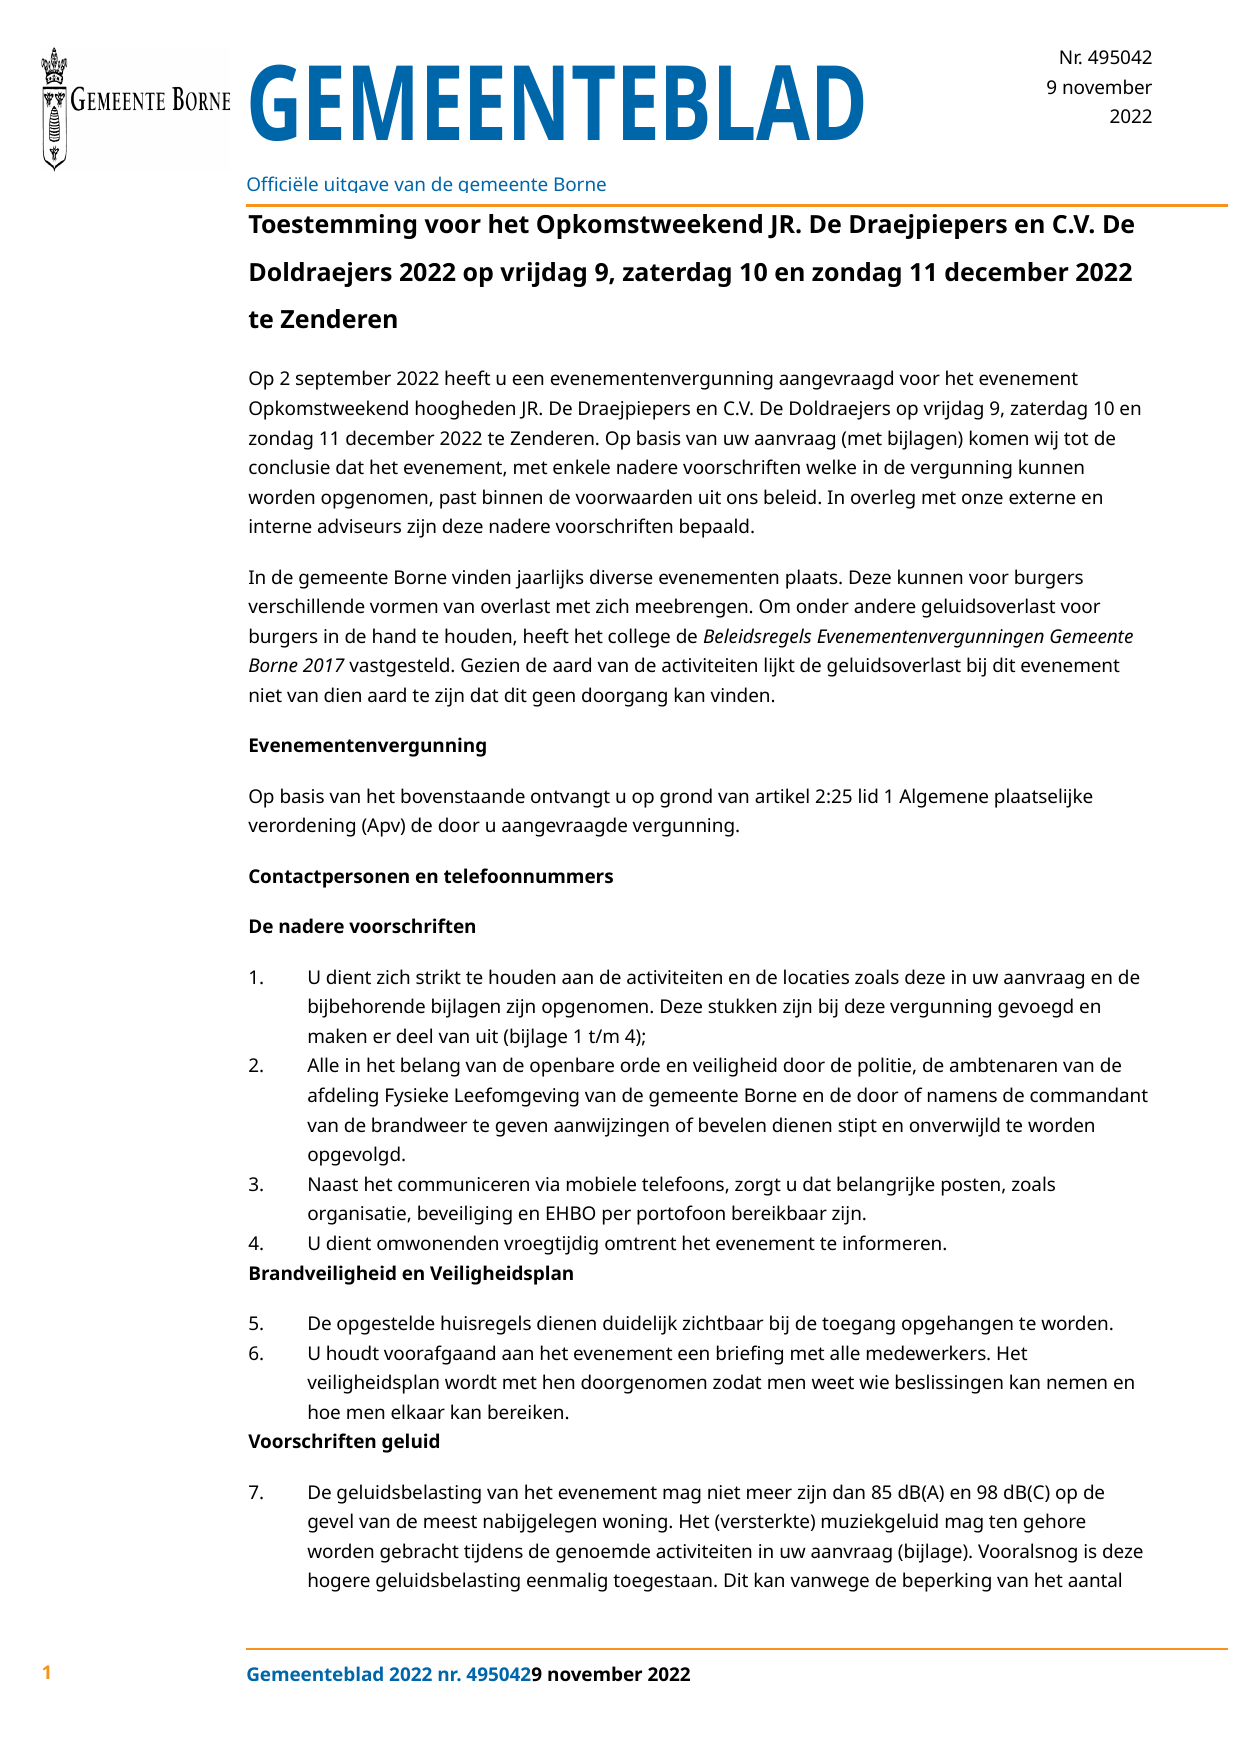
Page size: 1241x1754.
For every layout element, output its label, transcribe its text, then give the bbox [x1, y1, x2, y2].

text Contactpersonen en telefoonnummers [248, 863, 1152, 889]
picture [41, 47, 231, 172]
list De geluidsbelasting van het evenement mag niet meer zijn dan 85 dB(A) en 98 dB(C) op de gevel van de meest nabijgelegen woning. Het (versterkte) muziekgeluid mag ten gehore worden gebracht tijdens de genoemde activiteiten in uw aanvraag (bijlage). Vooralsnog is deze hogere geluidsbelasting eenmalig toegestaan. Dit kan vanwege de beperking van het aantal [248, 1479, 1152, 1593]
list U dient omwonenden vroegtijdig omtrent het evenement te informeren. [248, 1230, 1152, 1256]
text Op basis van het bovenstaande ontvangt u op grond van artikel 2:25 lid 1 Algemene plaatselijke verordening (Apv) de door u aangevraagde vergunning. [248, 783, 1152, 838]
text Evenementenvergunning [248, 733, 1152, 758]
text De nadere voorschriften [248, 913, 1152, 939]
text Brandveiligheid en Veiligheidsplan [248, 1260, 1152, 1285]
list De opgestelde huisregels dienen duidelijk zichtbaar bij de toegang opgehangen te worden. [248, 1310, 1152, 1336]
text In de gemeente Borne vinden jaarlijks diverse evenementen plaats. Deze kunnen voor burgers verschillende vormen van overlast met zich meebrengen. Om onder andere geluidsoverlast voor burgers in de hand te houden, heeft het college de Beleidsregels Evenementenvergunningen Gemeente Borne 2017 vastgesteld. Gezien de aard van de activiteiten lijkt de geluidsoverlast bij dit evenement niet van dien aard te zijn dat dit geen doorgang kan vinden. [248, 564, 1152, 708]
list U dient zich strikt te houden aan de activiteiten en de locaties zoals deze in uw aanvraag en de bijbehorende bijlagen zijn opgenomen. Deze stukken zijn bij deze vergunning gevoegd en maken er deel van uit (bijlage 1 t/m 4); [248, 964, 1152, 1049]
text Voorschriften geluid [248, 1428, 1152, 1454]
text Op 2 september 2022 heeft u een evenementenvergunning aangevraagd voor het evenement Opkomstweekend hoogheden JR. De Draejpiepers en C.V. De Doldraejers op vrijdag 9, zaterdag 10 en zondag 11 december 2022 te Zenderen. Op basis van uw aanvraag (met bijlagen) komen wij tot de conclusie dat het evenement, met enkele nadere voorschriften welke in de vergunning kunnen worden opgenomen, past binnen de voorwaarden uit ons beleid. In overleg met onze externe en interne adviseurs zijn deze nadere voorschriften bepaald. [248, 366, 1152, 539]
text Toestemming voor het Opkomstweekend JR. De Draejpiepers en C.V. De Doldraejers 2022 op vrijdag 9, zaterdag 10 en zondag 11 december 2022 te Zenderen [248, 207, 1152, 336]
list U houdt voorafgaand aan het evenement een briefing met alle medewerkers. Het veiligheidsplan wordt met hen doorgenomen zodat men weet wie beslissingen kan nemen en hoe men elkaar kan bereiken. [248, 1340, 1152, 1424]
list Naast het communiceren via mobiele telefoons, zorgt u dat belangrijke posten, zoals organisatie, beveiliging en EHBO per portofoon bereikbaar zijn. [248, 1171, 1152, 1226]
list Alle in het belang van de openbare orde en veiligheid door de politie, de ambtenaren van de afdeling Fysieke Leefomgeving van de gemeente Borne en de door of namens de commandant van de brandweer te geven aanwijzingen of bevelen dienen stipt en onverwijld te worden opgevolgd. [248, 1053, 1152, 1167]
